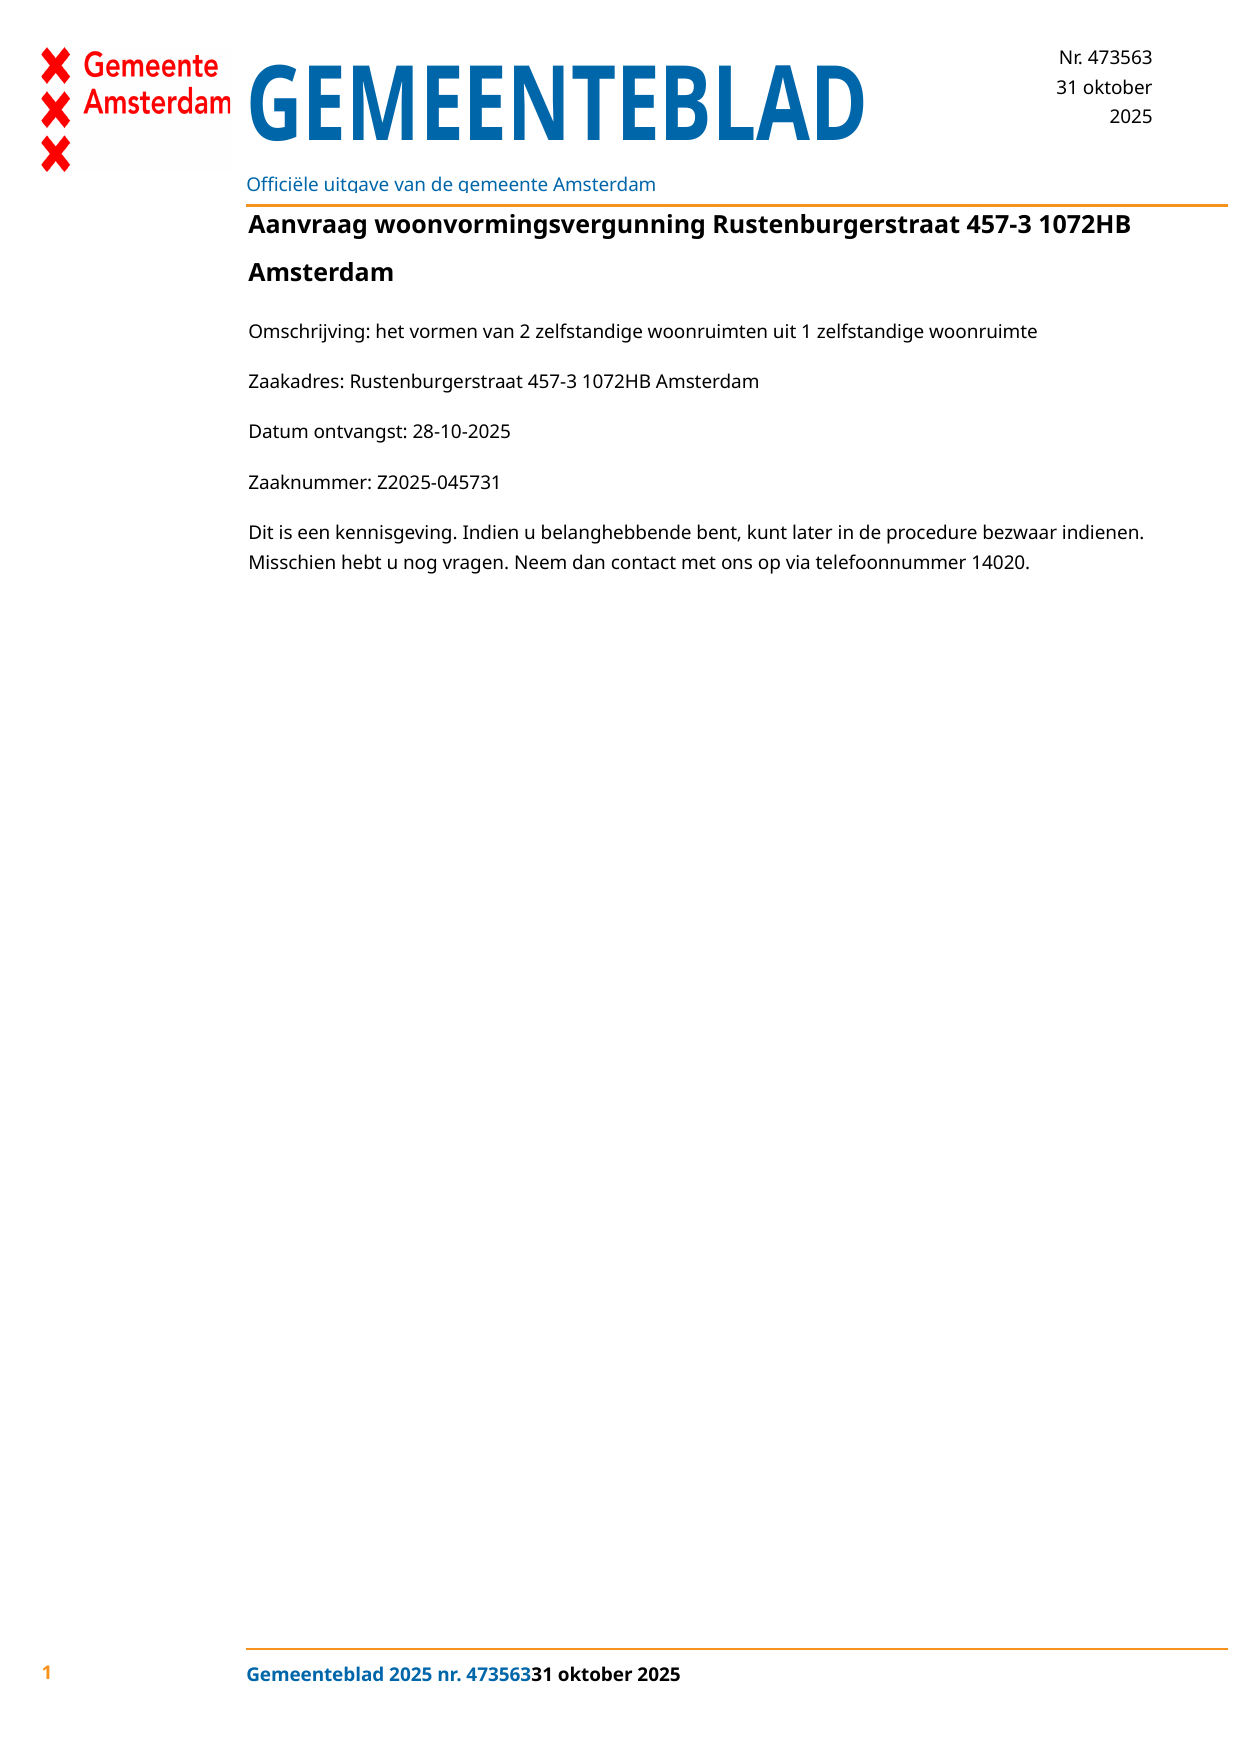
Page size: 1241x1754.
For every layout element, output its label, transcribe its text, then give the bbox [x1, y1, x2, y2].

text Datum ontvangst: 28-10-2025 [248, 419, 1152, 444]
picture [41, 47, 231, 172]
text Dit is een kennisgeving. Indien u belanghebbende bent, kunt later in de procedure bezwaar indienen. Misschien hebt u nog vragen. Neem dan contact met ons op via telefoonnummer 14020. [248, 519, 1152, 575]
text Zaaknummer: Z2025-045731 [248, 469, 1152, 495]
text Omschrijving: het vormen van 2 zelfstandige woonruimten uit 1 zelfstandige woonruimte [248, 318, 1152, 344]
text Aanvraag woonvormingsvergunning Rustenburgerstraat 457-3 1072HB Amsterdam [248, 207, 1152, 288]
text Zaakadres: Rustenburgerstraat 457-3 1072HB Amsterdam [248, 368, 1152, 394]
